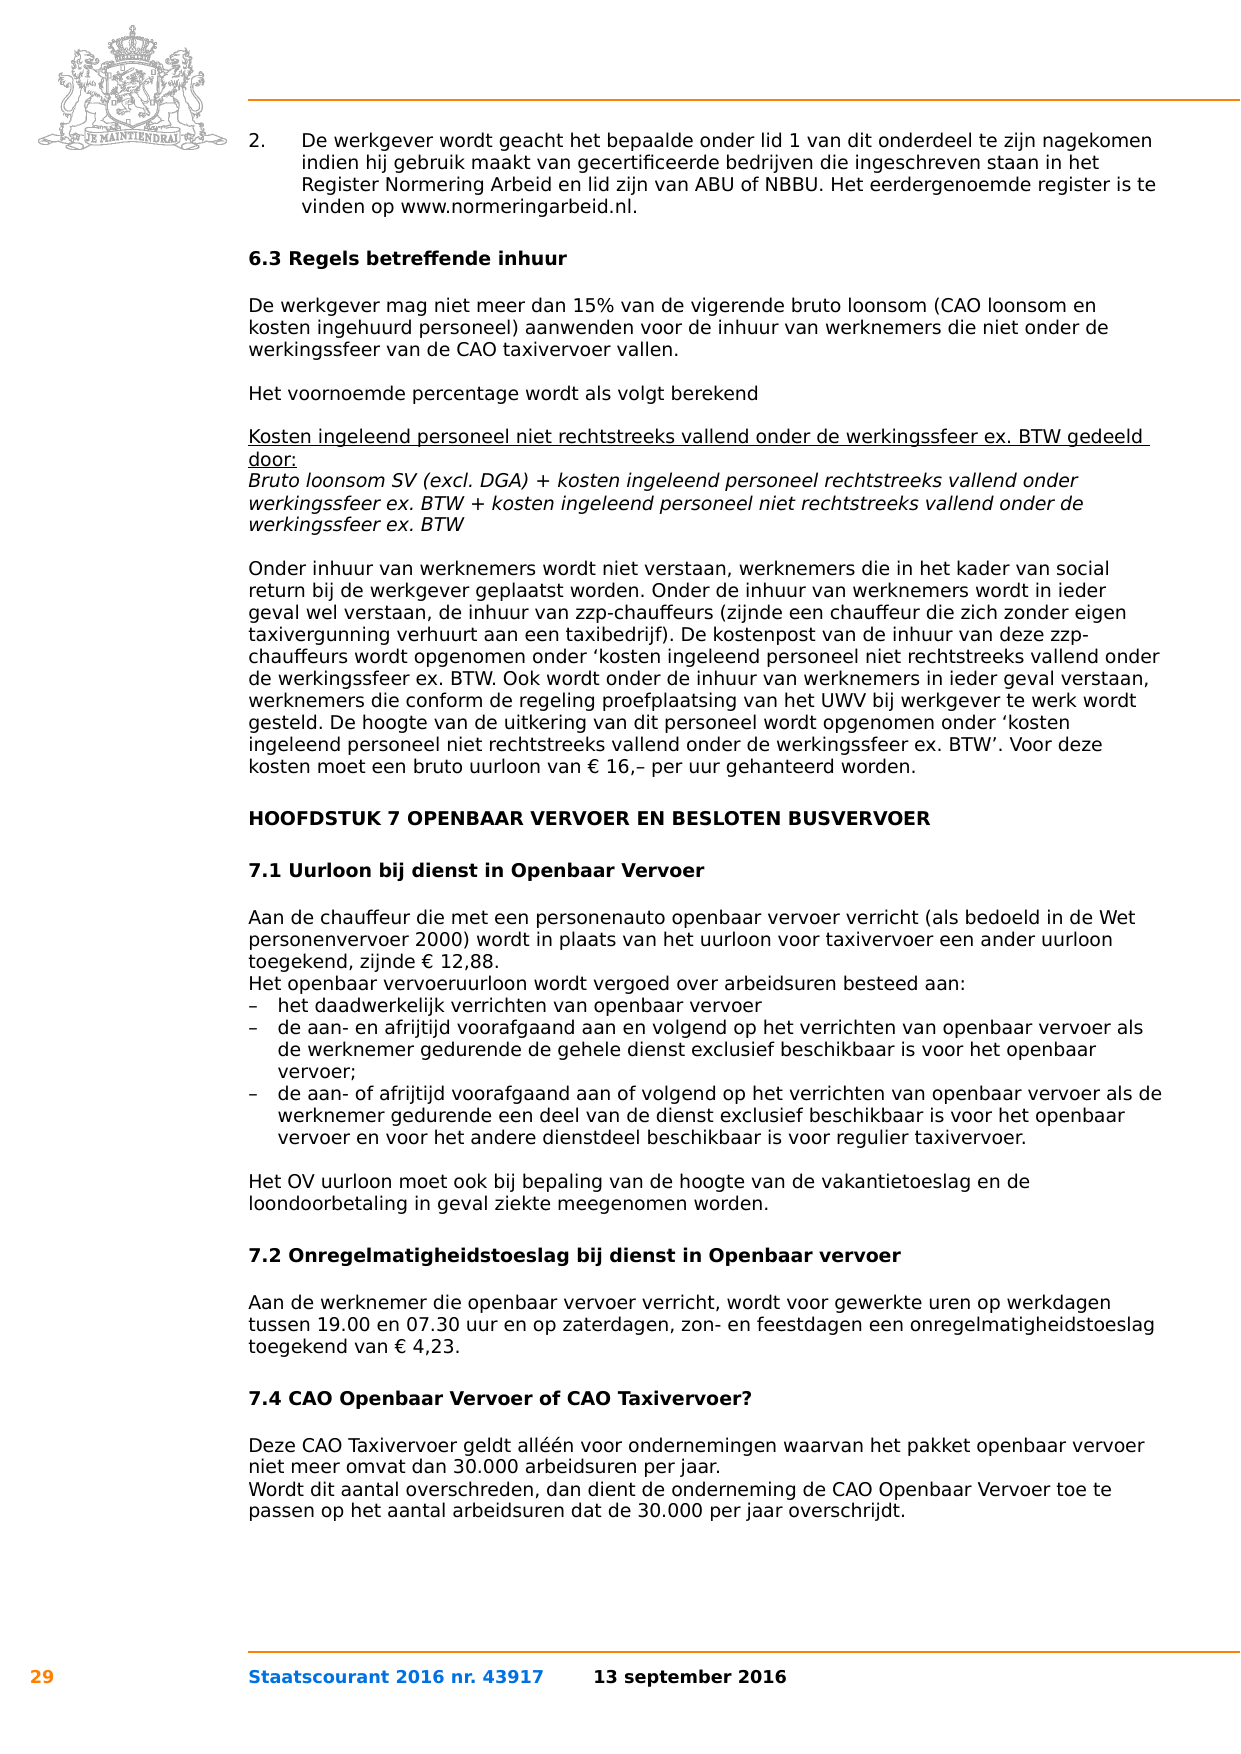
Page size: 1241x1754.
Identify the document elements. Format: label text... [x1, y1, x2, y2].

text Aan de werknemer die openbaar vervoer verricht, wordt voor gewerkte uren op werkdagen tussen 19.00 en 07.30 uur en op zaterdagen, zon- en feestdagen een onregelmatigheidstoeslag toegekend van € 4,23. [248, 1292, 1163, 1357]
text Het OV uurloon moet ook bij bepaling van de hoogte van de vakantietoeslag en de loondoorbetaling in geval ziekte meegenomen worden. [248, 1171, 1163, 1214]
subtitle 7.2 Onregelmatigheidstoeslag bij dienst in Openbaar vervoer [248, 1244, 1163, 1267]
text De werkgever mag niet meer dan 15% van de vigerende bruto loonsom (CAO loonsom en kosten ingehuurd personeel) aanwenden voor de inhuur van werknemers die niet onder de werkingssfeer van de CAO taxivervoer vallen. [248, 295, 1163, 361]
text – de aan- of afrijtijd voorafgaand aan of volgend op het verrichten van openbaar vervoer als de werknemer gedurende een deel van de dienst exclusief beschikbaar is voor het openbaar vervoer en voor het andere dienstdeel beschikbaar is voor regulier taxivervoer. [248, 1083, 1163, 1149]
subtitle 7.4 CAO Openbaar Vervoer of CAO Taxivervoer? [248, 1387, 1163, 1409]
text Het voornoemde percentage wordt als volgt berekend [248, 383, 1163, 404]
text Het openbaar vervoeruurloon wordt vergoed over arbeidsuren besteed aan: [248, 973, 1163, 995]
text Deze CAO Taxivervoer geldt alléén voor ondernemingen waarvan het pakket openbaar vervoer niet meer omvat dan 30.000 arbeidsuren per jaar. [248, 1434, 1163, 1478]
text – het daadwerkelijk verrichten van openbaar vervoer [248, 995, 1163, 1017]
subtitle 6.3 Regels betreffende inhuur [248, 248, 1163, 270]
text Wordt dit aantal overschreden, dan dient de onderneming de CAO Openbaar Vervoer toe te passen op het aantal arbeidsuren dat de 30.000 per jaar overschrijdt. [248, 1478, 1163, 1522]
subtitle 7.1 Uurloon bij dienst in Openbaar Vervoer [248, 860, 1163, 882]
text Aan de chauffeur die met een personenauto openbaar vervoer verricht (als bedoeld in de Wet personenvervoer 2000) wordt in plaats van het uurloon voor taxivervoer een ander uurloon toegekend, zijnde € 12,88. [248, 907, 1163, 973]
text – de aan- en afrijtijd voorafgaand aan en volgend op het verrichten van openbaar vervoer als de werknemer gedurende de gehele dienst exclusief beschikbaar is voor het openbaar vervoer; [248, 1017, 1163, 1083]
text Onder inhuur van werknemers wordt niet verstaan, werknemers die in het kader van social return bij de werkgever geplaatst worden. Onder de inhuur van werknemers wordt in ieder geval wel verstaan, de inhuur van zzp-chauffeurs (zijnde een chauffeur die zich zonder eigen taxivergunning verhuurt aan een taxibedrijf). De kostenpost van de inhuur van deze zzp-chauffeurs wordt opgenomen onder ‘kosten ingeleend personeel niet rechtstreeks vallend onder de werkingssfeer ex. BTW. Ook wordt onder de inhuur van werknemers in ieder geval verstaan, werknemers die conform de regeling proefplaatsing van het UWV bij werkgever te werk wordt gesteld. De hoogte van de uitkering van dit personeel wordt opgenomen onder ‘kosten ingeleend personeel niet rechtstreeks vallend onder de werkingssfeer ex. BTW’. Voor deze kosten moet een bruto uurloon van € 16,– per uur gehanteerd worden. [248, 558, 1163, 778]
text 2. De werkgever wordt geacht het bepaalde onder lid 1 van dit onderdeel te zijn nagekomen indien hij gebruik maakt van gecertificeerde bedrijven die ingeschreven staan in het Register Normering Arbeid en lid zijn van ABU of NBBU. Het eerdergenoemde register is te vinden op www.normeringarbeid.nl. [248, 130, 1163, 218]
picture [38, 25, 227, 150]
text Bruto loonsom SV (excl. DGA) + kosten ingeleend personeel rechtstreeks vallend onder werkingssfeer ex. BTW + kosten ingeleend personeel niet rechtstreeks vallend onder de werkingssfeer ex. BTW [248, 470, 1163, 536]
subtitle HOOFDSTUK 7 OPENBAAR VERVOER EN BESLOTEN BUSVERVOER [248, 808, 1163, 830]
text Kosten ingeleend personeel niet rechtstreeks vallend onder de werkingssfeer ex. BTW gedeeld door: [248, 426, 1163, 470]
